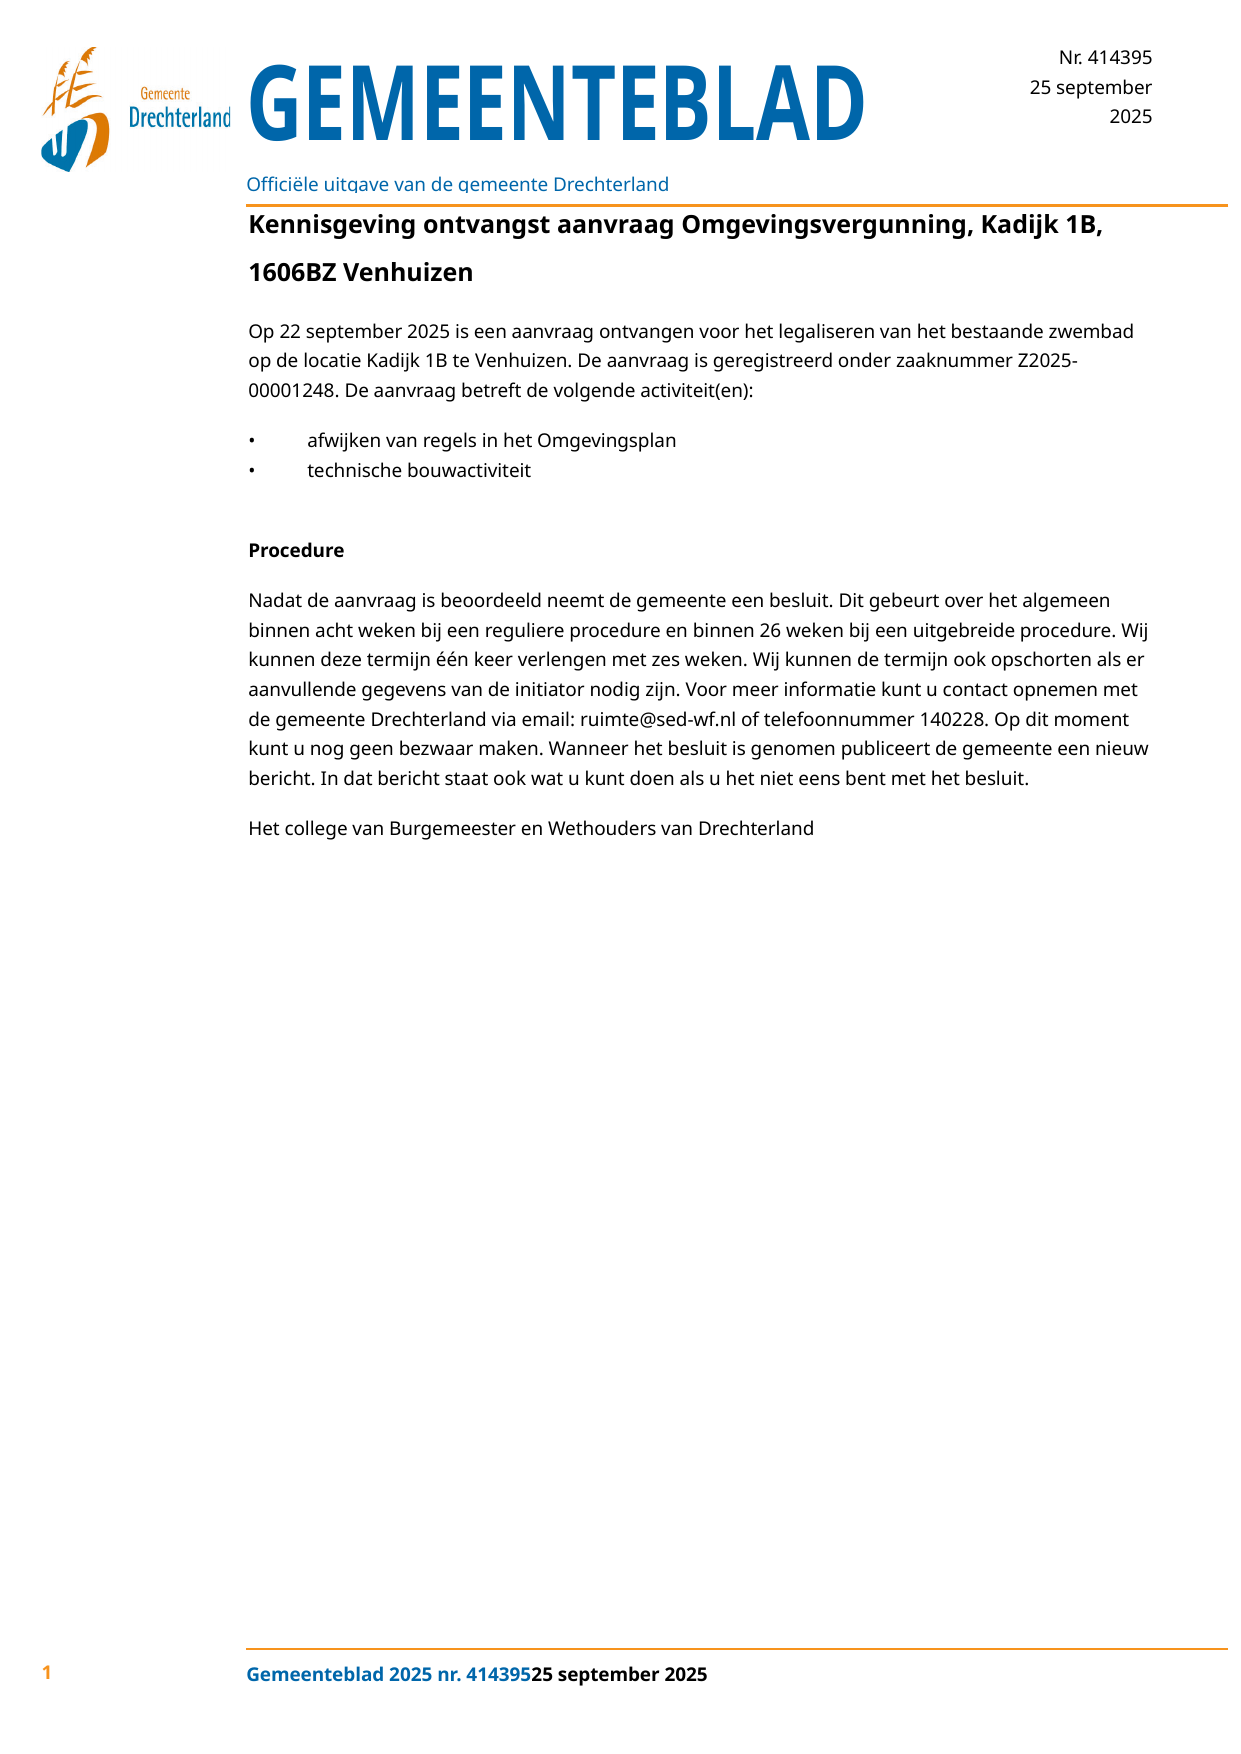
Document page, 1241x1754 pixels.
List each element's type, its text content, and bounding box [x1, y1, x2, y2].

text Het college van Burgemeester en Wethouders van Drechterland [248, 815, 1152, 841]
list afwijken van regels in het Omgevingsplan [248, 427, 1152, 453]
picture [41, 158, 64, 172]
text Nadat de aanvraag is beoordeeld neemt de gemeente een besluit. Dit gebeurt over het algemeen binnen acht weken bij een reguliere procedure en binnen 26 weken bij een uitgebreide procedure. Wij kunnen deze termijn één keer verlengen met zes weken. Wij kunnen de termijn ook opschorten als er aanvullende gegevens van de initiator nodig zijn. Voor meer informatie kunt u contact opnemen met de gemeente Drechterland via email: ruimte@sed-wf.nl of telefoonnummer 140228. Op dit moment kunt u nog geen bezwaar maken. Wanneer het besluit is genomen publiceert de gemeente een nieuw bericht. In dat bericht staat ook wat u kunt doen als u het niet eens bent met het besluit. [248, 587, 1152, 791]
picture [41, 47, 231, 172]
list technische bouwactiviteit [248, 457, 1152, 483]
text Kennisgeving ontvangst aanvraag Omgevingsvergunning, Kadijk 1B, 1606BZ Venhuizen [248, 207, 1152, 288]
picture [226, 115, 231, 124]
text Procedure [248, 537, 1152, 563]
text Op 22 september 2025 is een aanvraag ontvangen voor het legaliseren van het bestaande zwembad op de locatie Kadijk 1B te Venhuizen. De aanvraag is geregistreerd onder zaaknummer Z2025-00001248. De aanvraag betreft de volgende activiteit(en): [248, 318, 1152, 403]
